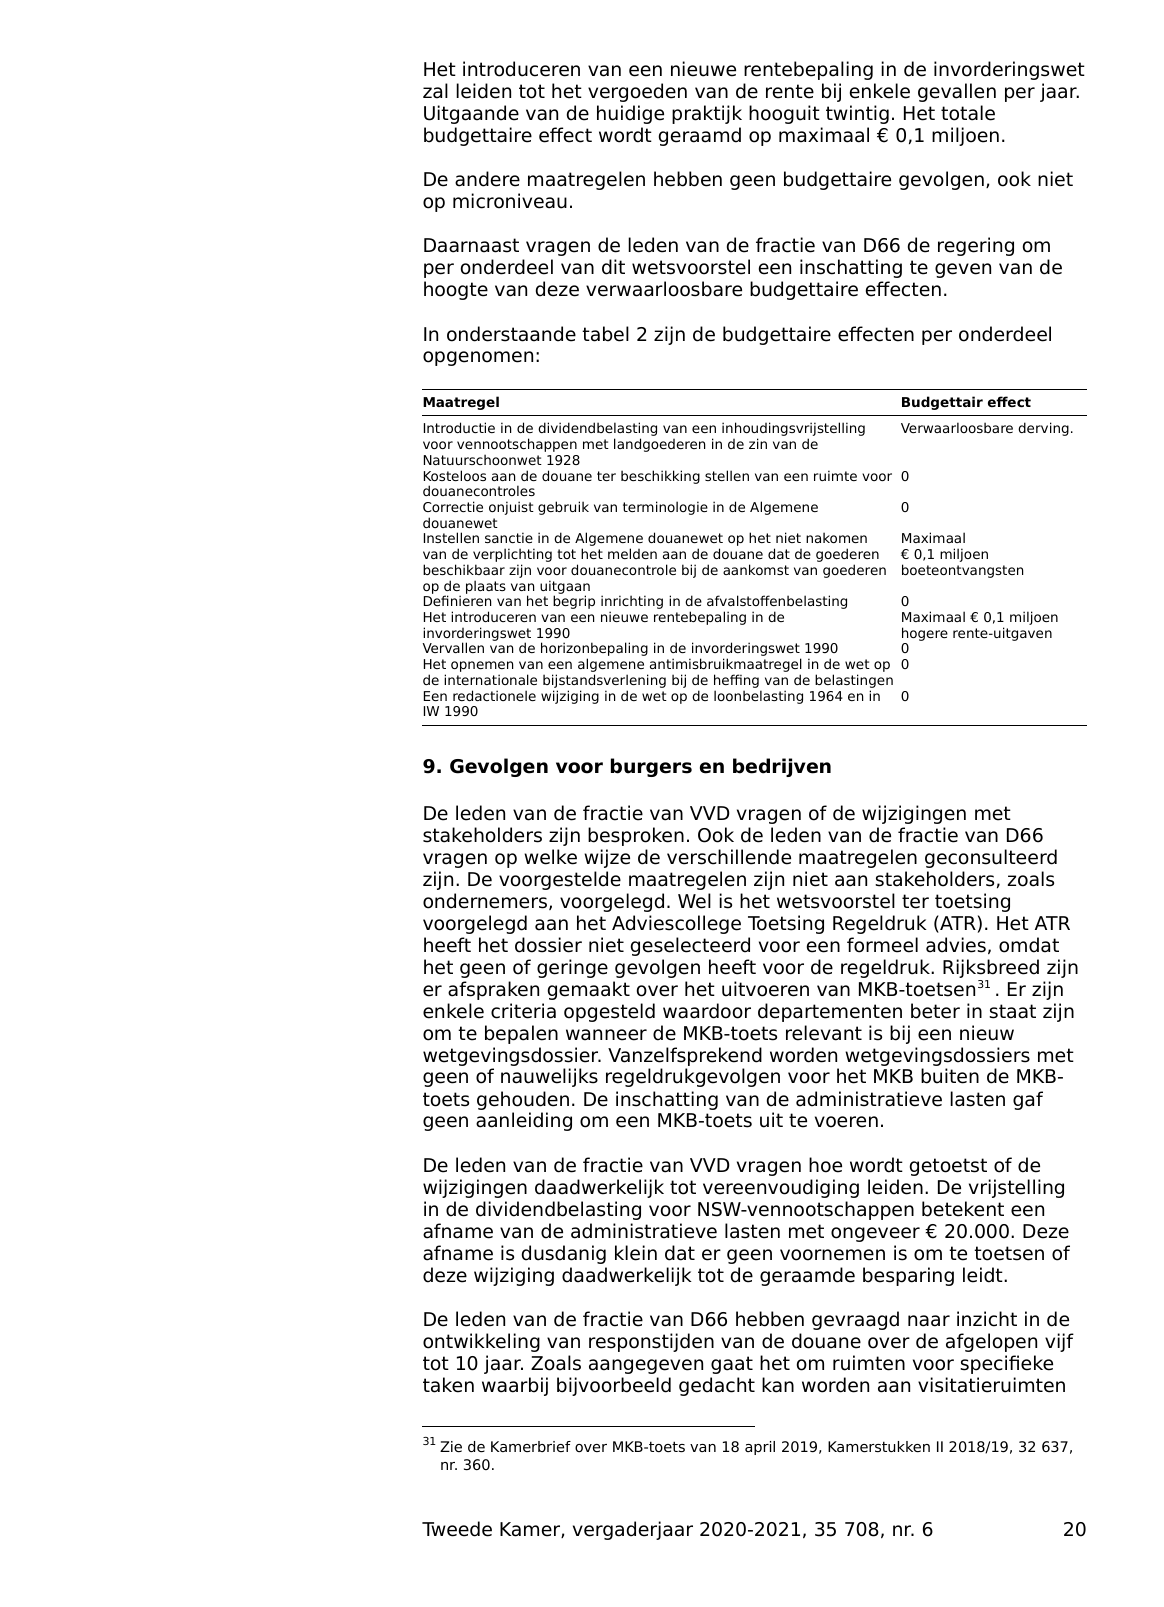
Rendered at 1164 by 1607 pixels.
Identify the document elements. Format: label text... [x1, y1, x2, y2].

table_header Maatregel [422, 390, 895, 415]
table_cell Kosteloos aan de douane ter beschikking stellen van een ruimte voor douanecontroles [422, 468, 895, 500]
table_cell Correctie onjuist gebruik van terminologie in de Algemene douanewet [422, 500, 895, 531]
table_cell Het opnemen van een algemene antimisbruikmaatregel in de wet op de internationale bijstandsverlening bij de heffing van de belastingen [422, 657, 895, 688]
table_cell Instellen sanctie in de Algemene douanewet op het niet nakomen van de verplichting tot het melden aan de douane dat de goederen beschikbaar zijn voor douanecontrole bij de aankomst van goederen op de plaats van uitgaan [422, 531, 895, 594]
table_cell Maximaal € 0,1 miljoen boeteontvangsten [895, 531, 1087, 594]
text De leden van de fractie van VVD vragen hoe wordt getoetst of de wijzigingen daadwerkelijk tot vereenvoudiging leiden. De vrijstelling in de dividendbelasting voor NSW-vennootschappen betekent een afname van de administratieve lasten met ongeveer € 20.000. Deze afname is dusdanig klein dat er geen voornemen is om te toetsen of deze wijziging daadwerkelijk tot de geraamde besparing leidt. [422, 1154, 1087, 1286]
text Daarnaast vragen de leden van de fractie van D66 de regering om per onderdeel van dit wetsvoorstel een inschatting te geven van de hoogte van deze verwaarloosbare budgettaire effecten. [422, 235, 1087, 301]
table_cell Een redactionele wijziging in de wet op de loonbelasting 1964 en in IW 1990 [422, 689, 895, 725]
table_cell 0 [895, 689, 1087, 725]
text Het introduceren van een nieuwe rentebepaling in de invorderingswet zal leiden tot het vergoeden van de rente bij enkele gevallen per jaar. Uitgaande van de huidige praktijk hooguit twintig. Het totale budgettaire effect wordt geraamd op maximaal € 0,1 miljoen. [422, 59, 1087, 147]
table_cell Introductie in de dividendbelasting van een inhoudingsvrijstelling voor vennootschappen met landgoederen in de zin van de Natuurschoonwet 1928 [422, 416, 895, 468]
text De andere maatregelen hebben geen budgettaire gevolgen, ook niet op microniveau. [422, 169, 1087, 213]
text De leden van de fractie van VVD vragen of de wijzigingen met stakeholders zijn besproken. Ook de leden van de fractie van D66 vragen op welke wijze de verschillende maatregelen geconsulteerd zijn. De voorgestelde maatregelen zijn niet aan stakeholders, zoals ondernemers, voorgelegd. Wel is het wetsvoorstel ter toetsing voorgelegd aan het Adviescollege Toetsing Regeldruk (ATR). Het ATR heeft het dossier niet geselecteerd voor een formeel advies, omdat het geen of geringe gevolgen heeft voor de regeldruk. Rijksbreed zijn er afspraken gemaakt over het uitvoeren van MKB-toetsen. Er zijn enkele criteria opgesteld waardoor departementen beter in staat zijn om te bepalen wanneer de MKB-toets relevant is bij een nieuw wetgevingsdossier. Vanzelfsprekend worden wetgevingsdossiers met geen of nauwelijks regeldrukgevolgen voor het MKB buiten de MKB-toets gehouden. De inschatting van de administratieve lasten gaf geen aanleiding om een MKB-toets uit te voeren. [422, 803, 1087, 1132]
table_cell Maximaal € 0,1 miljoen hogere rente-uitgaven [895, 610, 1087, 641]
table_cell 0 [895, 657, 1087, 688]
subtitle 9. Gevolgen voor burgers en bedrijven [422, 756, 1087, 778]
table_cell 0 [895, 594, 1087, 610]
table_cell 0 [895, 500, 1087, 531]
table_cell 0 [895, 641, 1087, 657]
text In onderstaande tabel 2 zijn de budgettaire effecten per onderdeel opgenomen: [422, 323, 1087, 367]
table_cell Vervallen van de horizonbepaling in de invorderingswet 1990 [422, 641, 895, 657]
table_cell Het introduceren van een nieuwe rentebepaling in de invorderingswet 1990 [422, 610, 895, 641]
text De leden van de fractie van D66 hebben gevraagd naar inzicht in de ontwikkeling van responstijden van de douane over de afgelopen vijf tot 10 jaar. Zoals aangegeven gaat het om ruimten voor specifieke taken waarbij bijvoorbeeld gedacht kan worden aan visitatieruimten [422, 1309, 1087, 1397]
table_header Budgettair effect [895, 390, 1087, 415]
table_cell Definieren van het begrip inrichting in de afvalstoffenbelasting [422, 594, 895, 610]
text Zie de Kamerbrief over MKB-toets van 18 april 2019, Kamerstukken II 2018/19, 32 637, nr. 360. [422, 1435, 1087, 1474]
table_cell Verwaarloosbare derving. [895, 416, 1087, 468]
table_cell 0 [895, 468, 1087, 500]
